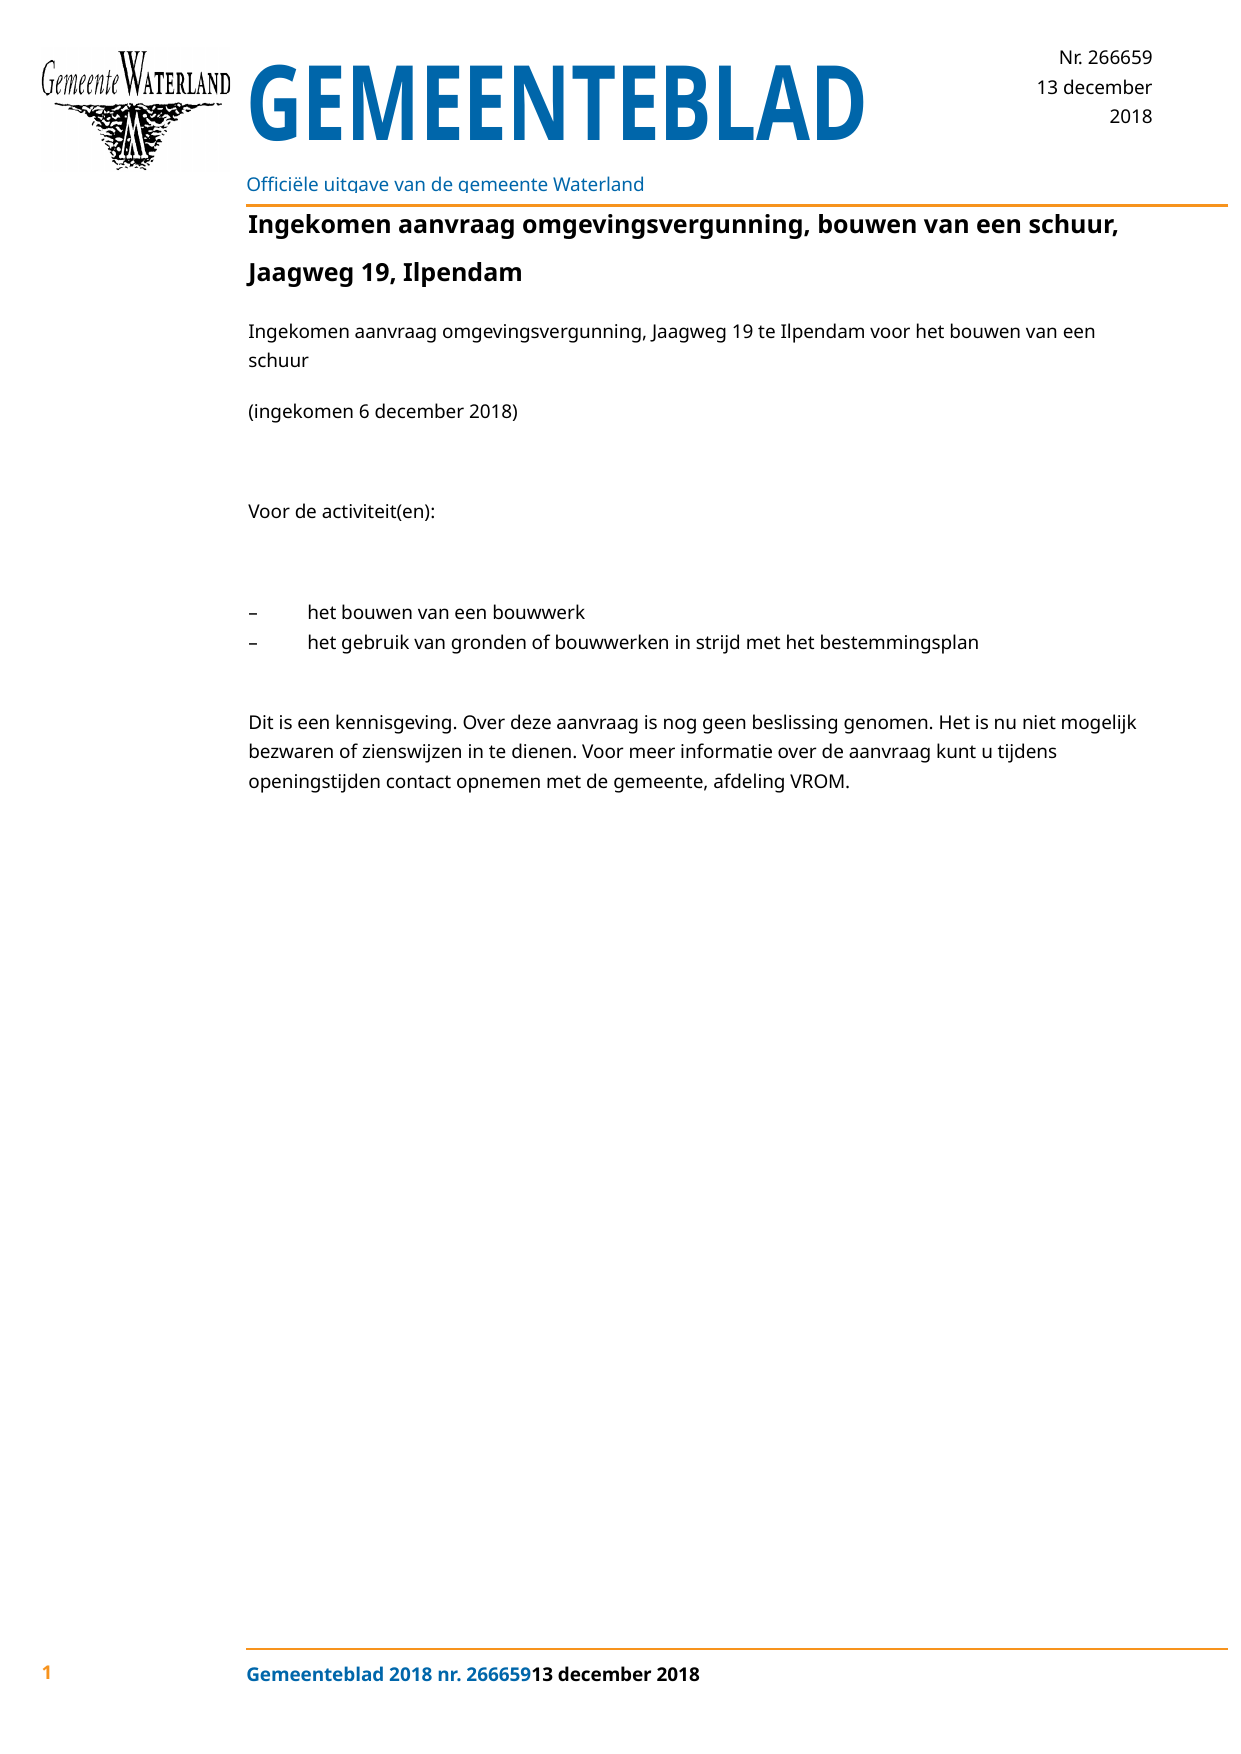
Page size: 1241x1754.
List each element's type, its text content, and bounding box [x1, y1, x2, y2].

text Ingekomen aanvraag omgevingsvergunning, Jaagweg 19 te Ilpendam voor het bouwen van een schuur [248, 318, 1152, 373]
text (ingekomen 6 december 2018) [248, 398, 1152, 424]
list het bouwen van een bouwwerk [248, 599, 1152, 625]
list het gebruik van gronden of bouwwerken in strijd met het bestemmingsplan [248, 629, 1152, 655]
text Voor de activiteit(en): [248, 499, 1152, 524]
text Ingekomen aanvraag omgevingsvergunning, bouwen van een schuur, Jaagweg 19, Ilpendam [248, 207, 1152, 288]
text Dit is een kennisgeving. Over deze aanvraag is nog geen beslissing genomen. Het is nu niet mogelijk bezwaren of zienswijzen in te dienen. Voor meer informatie over de aanvraag kunt u tijdens openingstijden contact opnemen met de gemeente, afdeling VROM. [248, 709, 1152, 794]
picture [41, 47, 231, 172]
